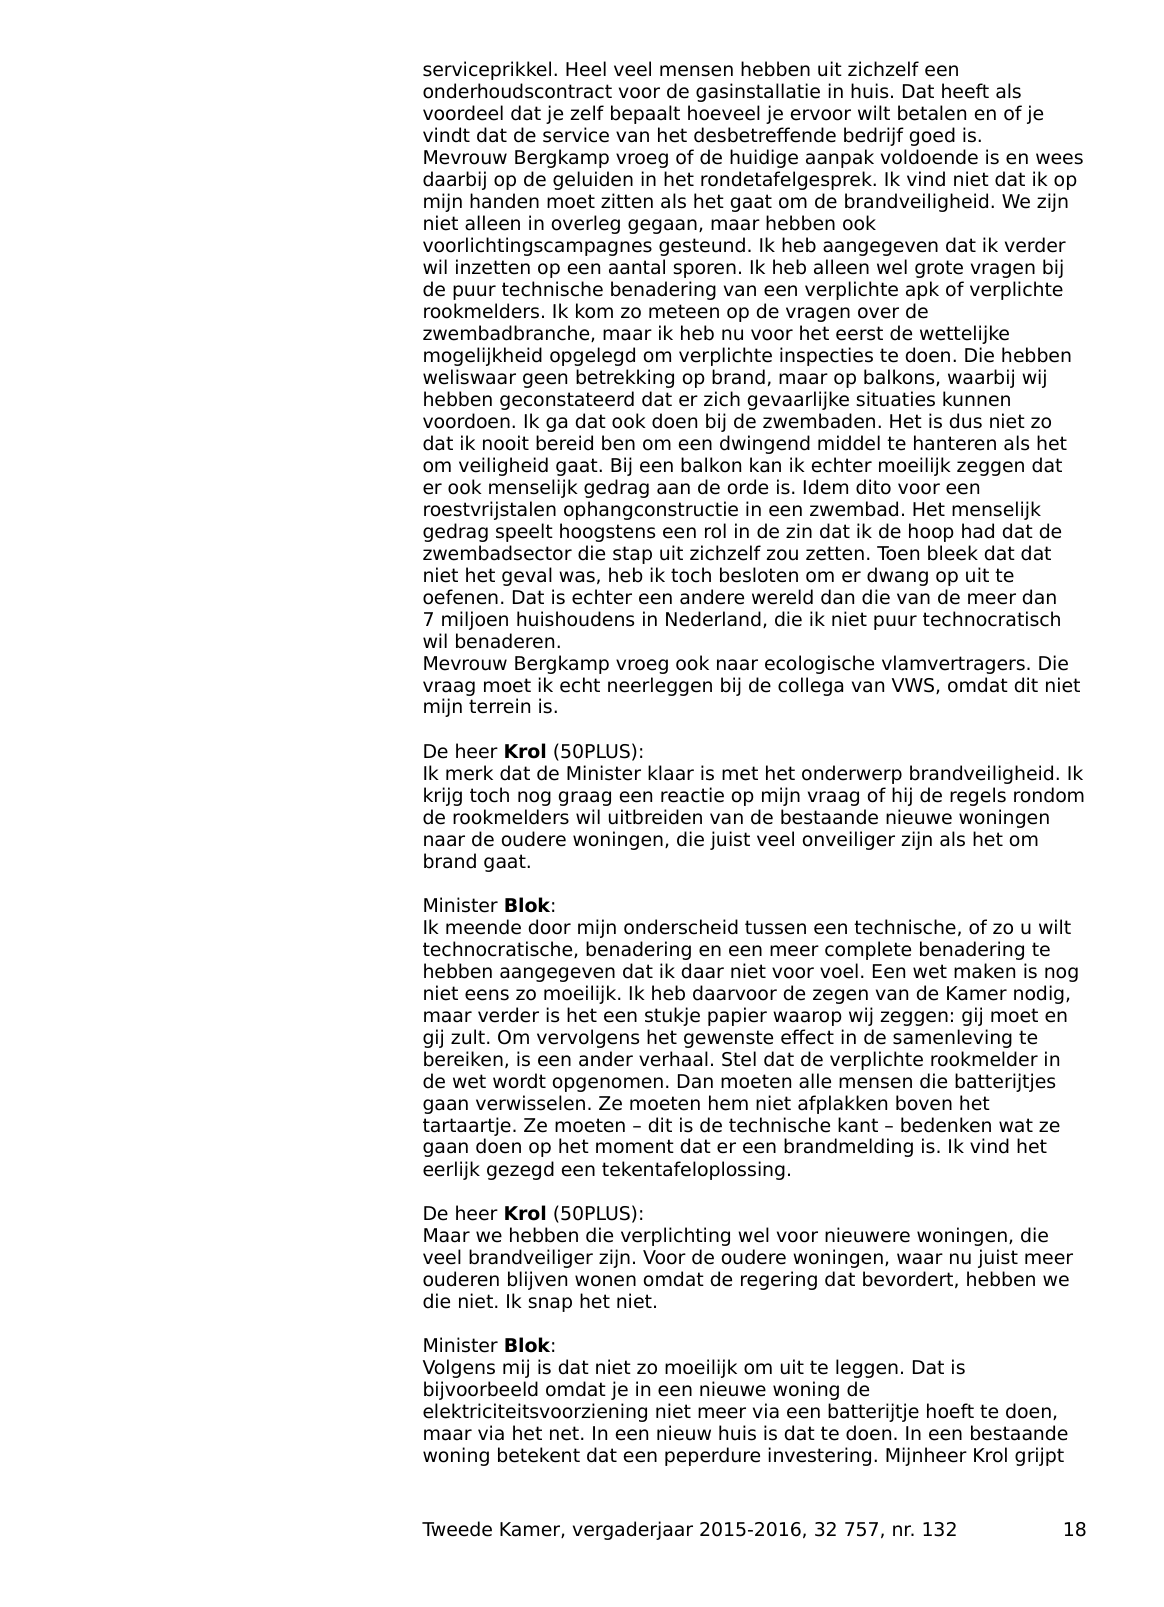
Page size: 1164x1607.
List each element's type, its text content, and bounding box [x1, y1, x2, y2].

text Mevrouw Bergkamp vroeg of de huidige aanpak voldoende is en wees daarbij op de geluiden in het rondetafelgesprek. Ik vind niet dat ik op mijn handen moet zitten als het gaat om de brandveiligheid. We zijn niet alleen in overleg gegaan, maar hebben ook voorlichtingscampagnes gesteund. Ik heb aangegeven dat ik verder wil inzetten op een aantal sporen. Ik heb alleen wel grote vragen bij de puur technische benadering van een verplichte apk of verplichte rookmelders. Ik kom zo meteen op de vragen over de zwembadbranche, maar ik heb nu voor het eerst de wettelijke mogelijkheid opgelegd om verplichte inspecties te doen. Die hebben weliswaar geen betrekking op brand, maar op balkons, waarbij wij hebben geconstateerd dat er zich gevaarlijke situaties kunnen voordoen. Ik ga dat ook doen bij de zwembaden. Het is dus niet zo dat ik nooit bereid ben om een dwingend middel te hanteren als het om veiligheid gaat. Bij een balkon kan ik echter moeilijk zeggen dat er ook menselijk gedrag aan de orde is. Idem dito voor een roestvrijstalen ophangconstructie in een zwembad. Het menselijk gedrag speelt hoogstens een rol in de zin dat ik de hoop had dat de zwembadsector die stap uit zichzelf zou zetten. Toen bleek dat dat niet het geval was, heb ik toch besloten om er dwang op uit te oefenen. Dat is echter een andere wereld dan die van de meer dan 7 miljoen huishoudens in Nederland, die ik niet puur technocratisch wil benaderen. [422, 147, 1087, 652]
text Maar we hebben die verplichting wel voor nieuwere woningen, die veel brandveiliger zijn. Voor de oudere woningen, waar nu juist meer ouderen blijven wonen omdat de regering dat bevordert, hebben we die niet. Ik snap het niet. [422, 1224, 1087, 1312]
text Ik merk dat de Minister klaar is met het onderwerp brandveiligheid. Ik krijg toch nog graag een reactie op mijn vraag of hij de regels rondom de rookmelders wil uitbreiden van de bestaande nieuwe woningen naar de oudere woningen, die juist veel onveiliger zijn als het om brand gaat. [422, 763, 1087, 872]
text De heer Krol (50PLUS): [422, 741, 1087, 763]
text De heer Krol (50PLUS): [422, 1203, 1087, 1224]
text Mevrouw Bergkamp vroeg ook naar ecologische vlamvertragers. Die vraag moet ik echt neerleggen bij de collega van VWS, omdat dit niet mijn terrein is. [422, 652, 1087, 718]
text Ik meende door mijn onderscheid tussen een technische, of zo u wilt technocratische, benadering en een meer complete benadering te hebben aangegeven dat ik daar niet voor voel. Een wet maken is nog niet eens zo moeilijk. Ik heb daarvoor de zegen van de Kamer nodig, maar verder is het een stukje papier waarop wij zeggen: gij moet en gij zult. Om vervolgens het gewenste effect in de samenleving te bereiken, is een ander verhaal. Stel dat de verplichte rookmelder in de wet wordt opgenomen. Dan moeten alle mensen die batterijtjes gaan verwisselen. Ze moeten hem niet afplakken boven het tartaartje. Ze moeten – dit is de technische kant – bedenken wat ze gaan doen op het moment dat er een brandmelding is. Ik vind het eerlijk gezegd een tekentafeloplossing. [422, 917, 1087, 1180]
text serviceprikkel. Heel veel mensen hebben uit zichzelf een onderhoudscontract voor de gasinstallatie in huis. Dat heeft als voordeel dat je zelf bepaalt hoeveel je ervoor wilt betalen en of je vindt dat de service van het desbetreffende bedrijf goed is. [422, 59, 1087, 147]
text Minister Blok: [422, 1335, 1087, 1357]
text Volgens mij is dat niet zo moeilijk om uit te leggen. Dat is bijvoorbeeld omdat je in een nieuwe woning de elektriciteitsvoorziening niet meer via een batterijtje hoeft te doen, maar via het net. In een nieuw huis is dat te doen. In een bestaande woning betekent dat een peperdure investering. Mijnheer Krol grijpt [422, 1357, 1087, 1467]
text Minister Blok: [422, 895, 1087, 917]
